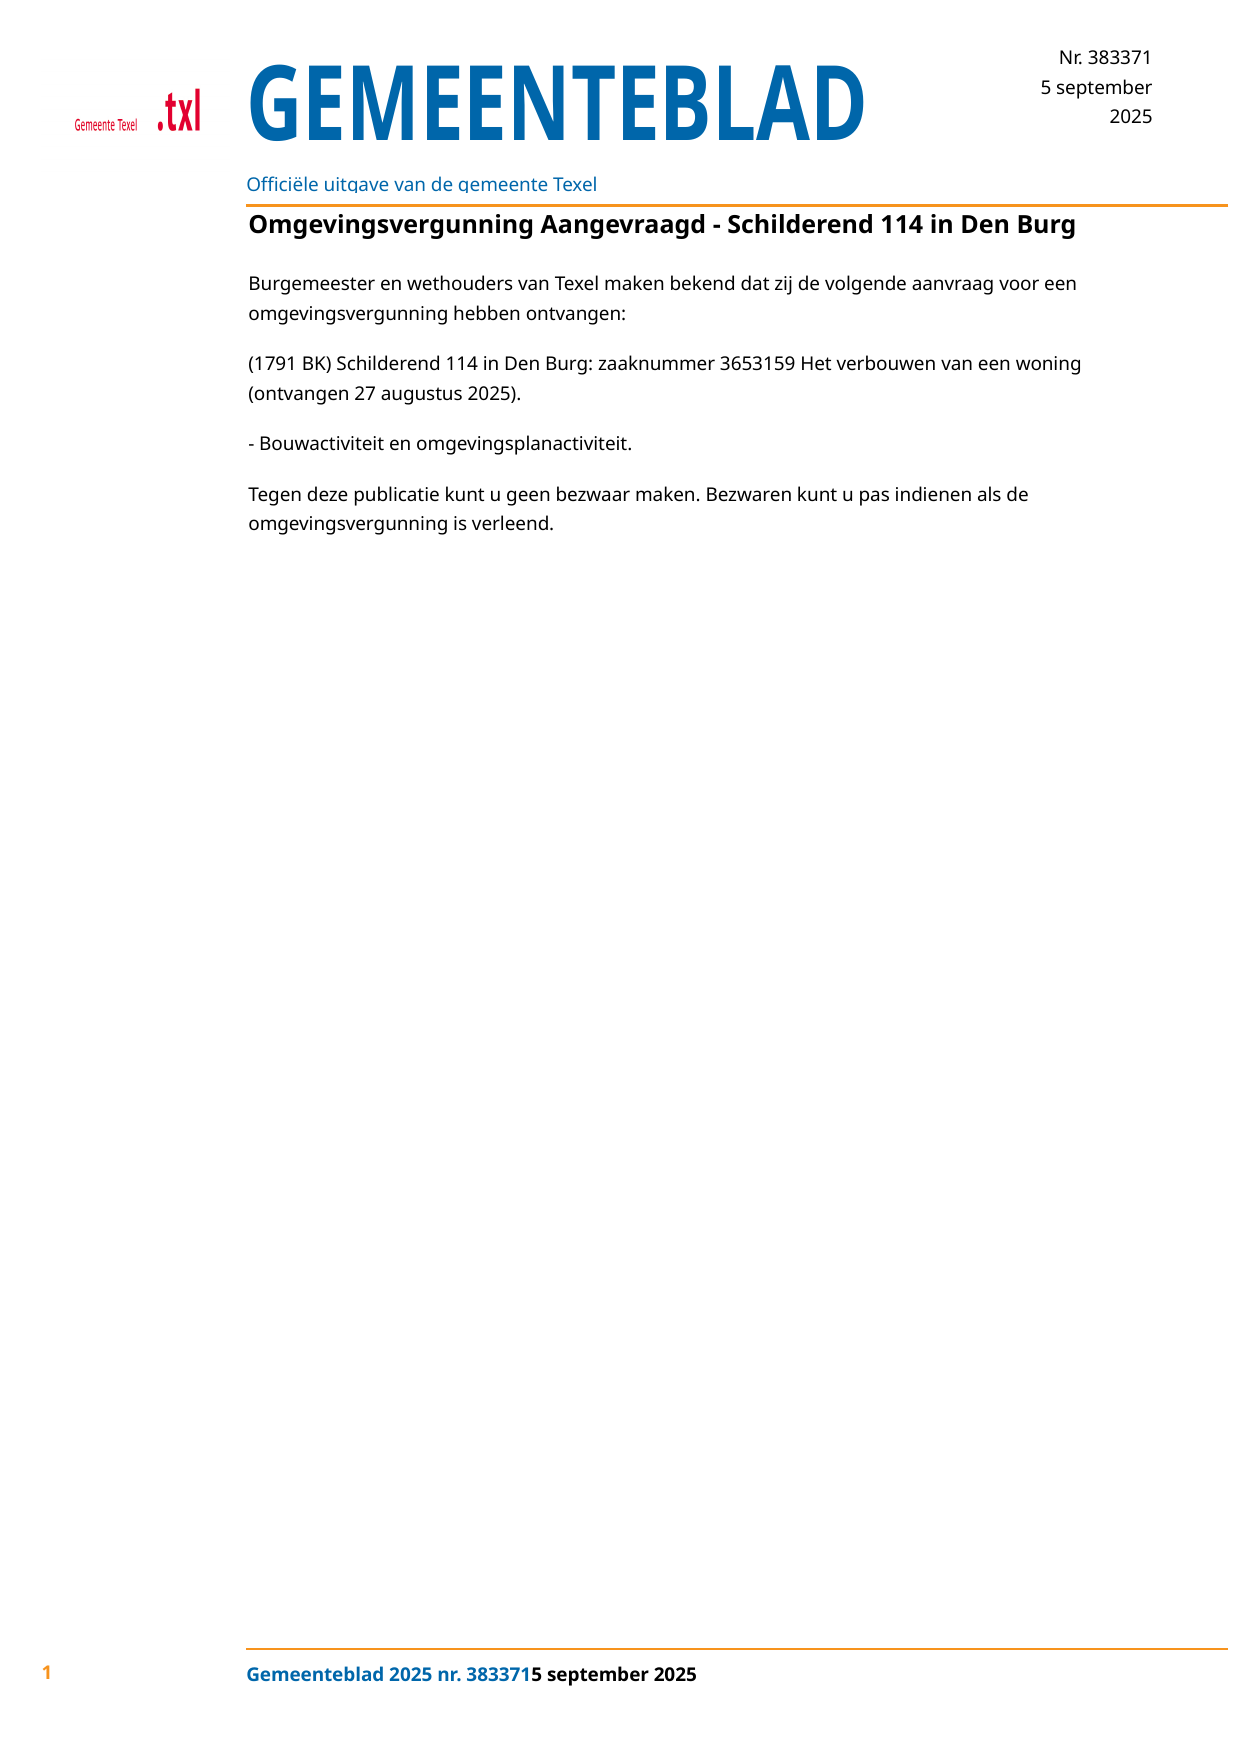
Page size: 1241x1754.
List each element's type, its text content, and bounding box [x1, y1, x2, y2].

text Tegen deze publicatie kunt u geen bezwaar maken. Bezwaren kunt u pas indienen als de omgevingsvergunning is verleend. [248, 481, 1152, 536]
text Omgevingsvergunning Aangevraagd - Schilderend 114 in Den Burg [248, 207, 1152, 241]
text - Bouwactiviteit en omgevingsplanactiviteit. [248, 430, 1152, 456]
text Burgemeester en wethouders van Texel maken bekend dat zij de volgende aanvraag voor een omgevingsvergunning hebben ontvangen: [248, 270, 1152, 326]
text (1791 BK) Schilderend 114 in Den Burg: zaaknummer 3653159 Het verbouwen van een woning (ontvangen 27 augustus 2025). [248, 350, 1152, 406]
picture [41, 47, 231, 172]
